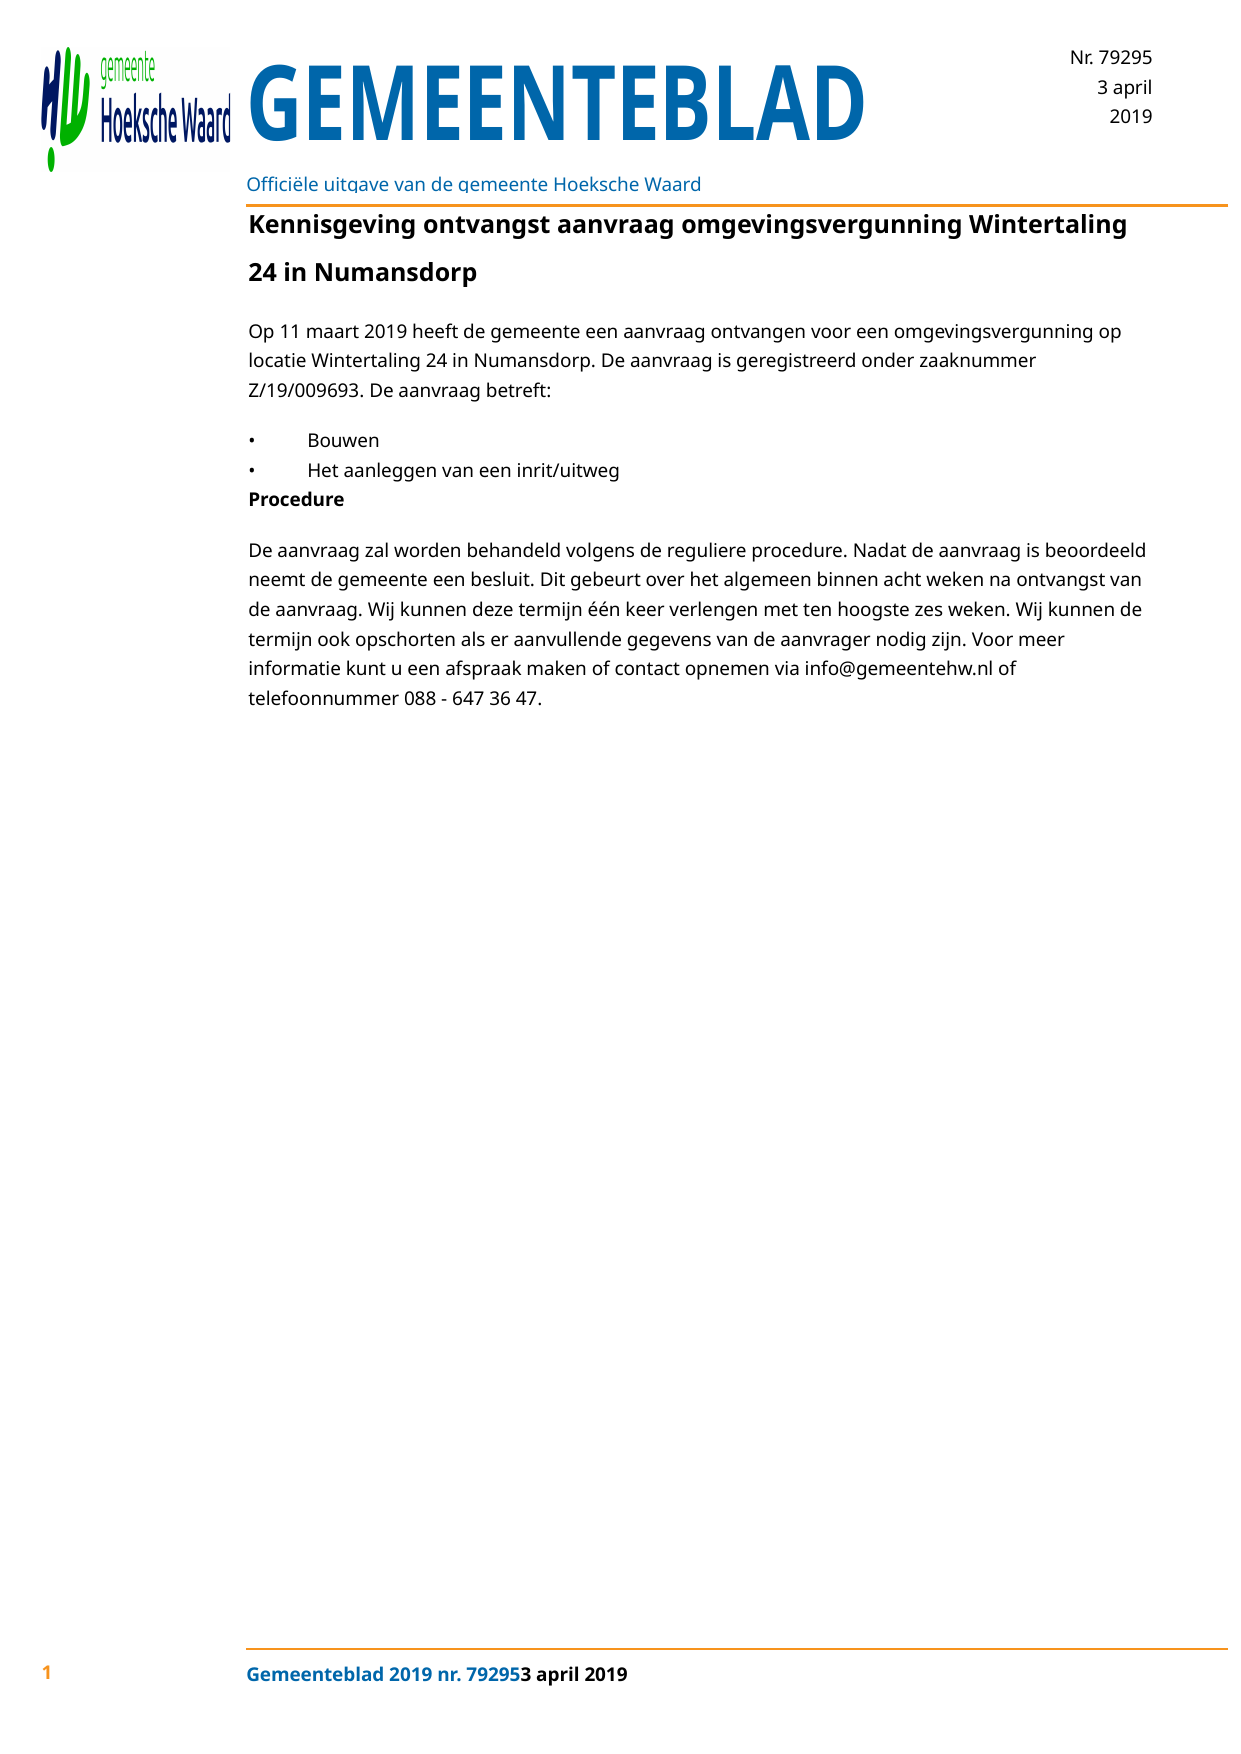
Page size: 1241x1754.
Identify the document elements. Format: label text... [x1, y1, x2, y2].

list Bouwen [248, 427, 1152, 453]
text Op 11 maart 2019 heeft de gemeente een aanvraag ontvangen voor een omgevingsvergunning op locatie Wintertaling 24 in Numansdorp. De aanvraag is geregistreerd onder zaaknummer Z/19/009693. De aanvraag betreft: [248, 318, 1152, 403]
text De aanvraag zal worden behandeld volgens de reguliere procedure. Nadat de aanvraag is beoordeeld neemt de gemeente een besluit. Dit gebeurt over het algemeen binnen acht weken na ontvangst van de aanvraag. Wij kunnen deze termijn één keer verlengen met ten hoogste zes weken. Wij kunnen de termijn ook opschorten als er aanvullende gegevens van de aanvrager nodig zijn. Voor meer informatie kunt u een afspraak maken of contact opnemen via info@gemeentehw.nl of telefoonnummer 088 - 647 36 47. [248, 537, 1152, 711]
picture [41, 47, 231, 172]
list Het aanleggen van een inrit/uitweg [248, 457, 1152, 483]
text Kennisgeving ontvangst aanvraag omgevingsvergunning Wintertaling 24 in Numansdorp [248, 207, 1152, 288]
text Procedure [248, 487, 1152, 512]
